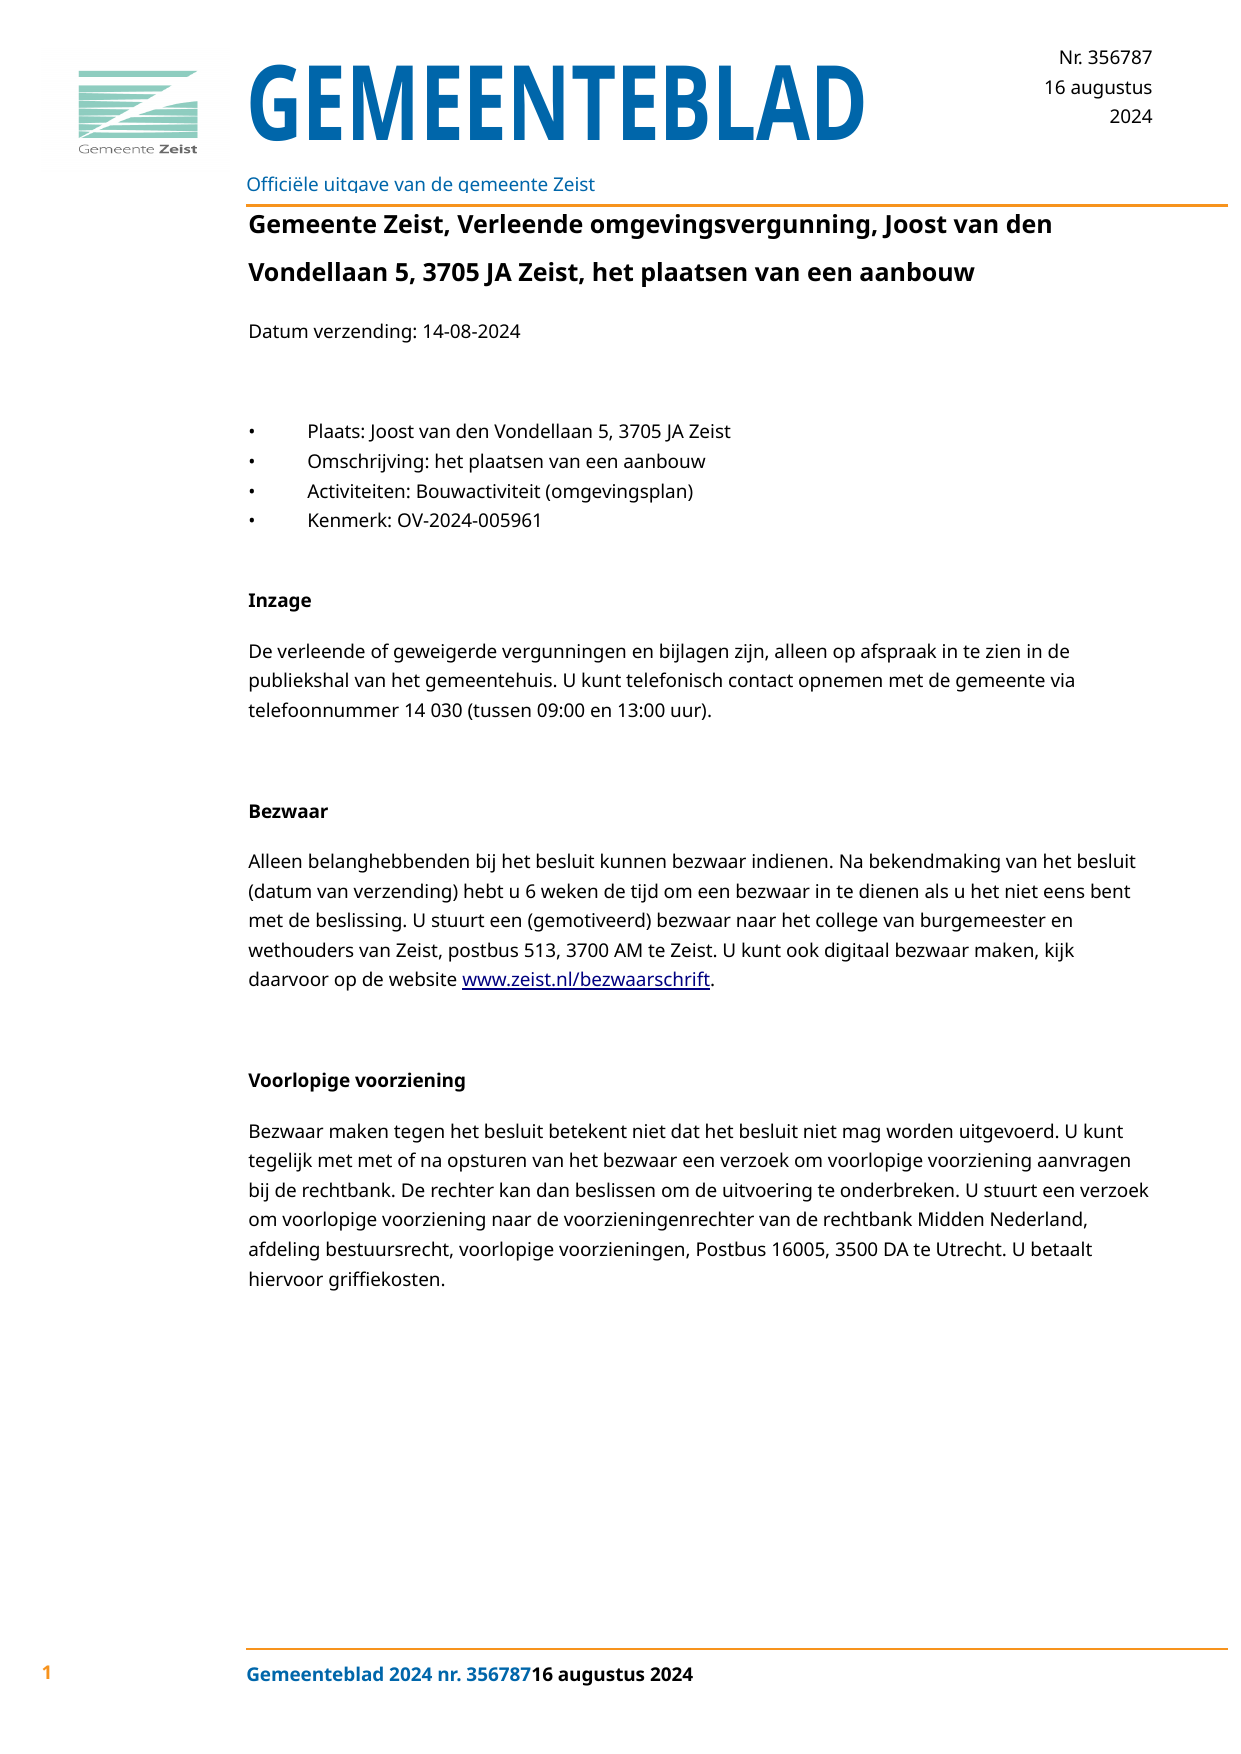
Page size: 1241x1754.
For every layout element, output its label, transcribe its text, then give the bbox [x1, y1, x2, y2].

text Alleen belanghebbenden bij het besluit kunnen bezwaar indienen. Na bekendmaking van het besluit (datum van verzending) hebt u 6 weken de tijd om een bezwaar in te dienen als u het niet eens bent met de beslissing. U stuurt een (gemotiveerd) bezwaar naar het college van burgemeester en wethouders van Zeist, postbus 513, 3700 AM te Zeist. U kunt ook digitaal bezwaar maken, kijk daarvoor op de website www.zeist.nl/bezwaarschrift. [248, 848, 1152, 992]
list Activiteiten: Bouwactiviteit (omgevingsplan) [248, 478, 1152, 504]
text Bezwaar [248, 798, 1152, 824]
list Plaats: Joost van den Vondellaan 5, 3705 JA Zeist [248, 419, 1152, 444]
text De verleende of geweigerde vergunningen en bijlagen zijn, alleen op afspraak in te zien in de publiekshal van het gemeentehuis. U kunt telefonisch contact opnemen met de gemeente via telefoonnummer 14 030 (tussen 09:00 en 13:00 uur). [248, 638, 1152, 723]
list Kenmerk: OV-2024-005961 [248, 507, 1152, 533]
picture [41, 47, 231, 172]
list Omschrijving: het plaatsen van een aanbouw [248, 448, 1152, 474]
text Voorlopige voorziening [248, 1067, 1152, 1093]
text Bezwaar maken tegen het besluit betekent niet dat het besluit niet mag worden uitgevoerd. U kunt tegelijk met met of na opsturen van het bezwaar een verzoek om voorlopige voorziening aanvragen bij de rechtbank. De rechter kan dan beslissen om de uitvoering te onderbreken. U stuurt een verzoek om voorlopige voorziening naar de voorzieningenrechter van de rechtbank Midden Nederland, afdeling bestuursrecht, voorlopige voorzieningen, Postbus 16005, 3500 DA te Utrecht. U betaalt hiervoor griffiekosten. [248, 1118, 1152, 1292]
text Inzage [248, 587, 1152, 613]
text Datum verzending: 14-08-2024 [248, 318, 1152, 344]
text Gemeente Zeist, Verleende omgevingsvergunning, Joost van den Vondellaan 5, 3705 JA Zeist, het plaatsen van een aanbouw [248, 207, 1152, 288]
